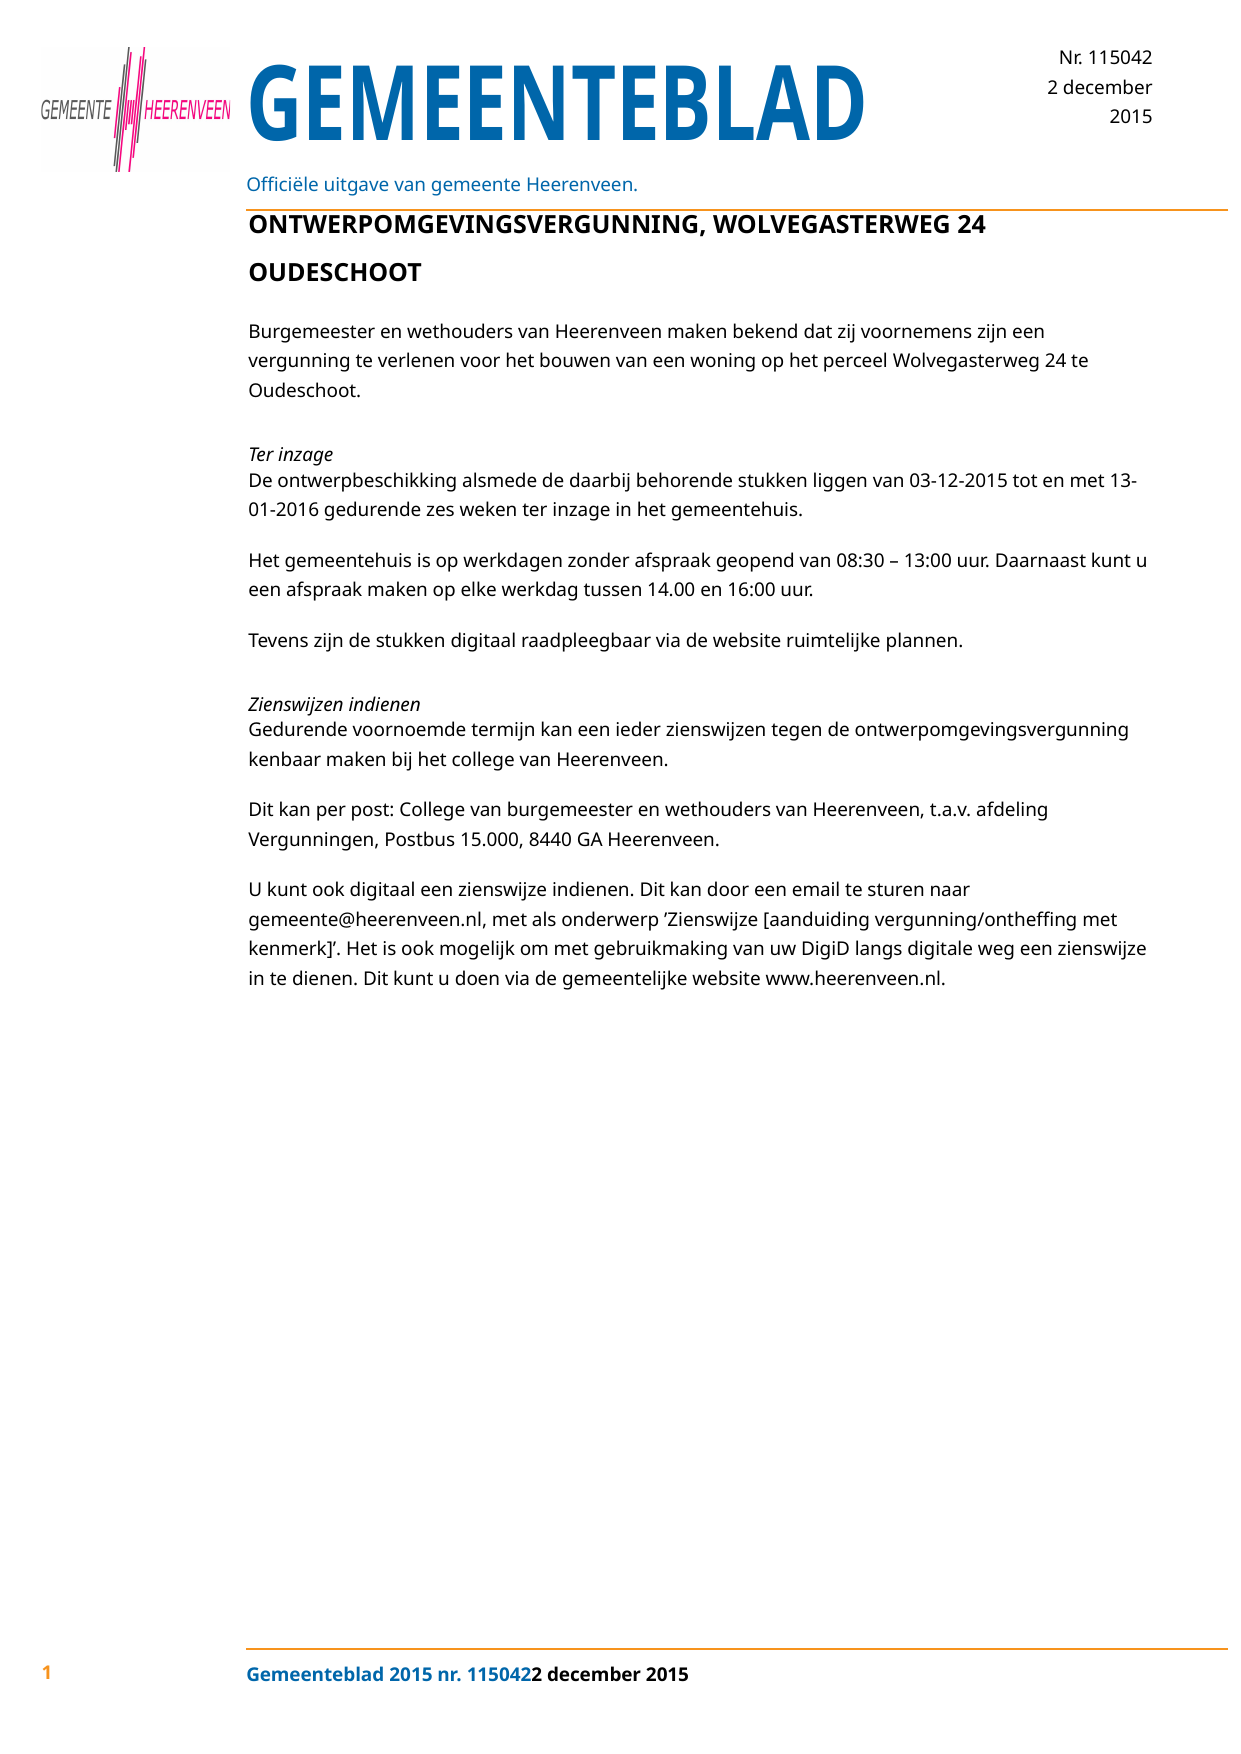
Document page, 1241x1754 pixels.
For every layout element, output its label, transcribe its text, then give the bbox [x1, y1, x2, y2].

text Tevens zijn de stukken digitaal raadpleegbaar via de website ruimtelijke plannen. [248, 627, 1152, 652]
text Gedurende voornoemde termijn kan een ieder zienswijzen tegen de ontwerpomgevingsvergunning kenbaar maken bij het college van Heerenveen. [248, 716, 1152, 772]
picture [41, 47, 231, 172]
text Zienswijzen indienen [248, 691, 1152, 716]
text Het gemeentehuis is op werkdagen zonder afspraak geopend van 08:30 – 13:00 uur. Daarnaast kunt u een afspraak maken op elke werkdag tussen 14.00 en 16:00 uur. [248, 547, 1152, 602]
text ONTWERPOMGEVINGSVERGUNNING, WOLVEGASTERWEG 24 OUDESCHOOT [248, 211, 1152, 288]
text De ontwerpbeschikking alsmede de daarbij behorende stukken liggen van 03-12-2015 tot en met 13-01-2016 gedurende zes weken ter inzage in het gemeentehuis. [248, 467, 1152, 522]
text Ter inzage [248, 441, 1152, 467]
text U kunt ook digitaal een zienswijze indienen. Dit kan door een email te sturen naar gemeente@heerenveen.nl, met als onderwerp ’Zienswijze [aanduiding vergunning/ontheffing met kenmerk]’. Het is ook mogelijk om met gebruikmaking van uw DigiD langs digitale weg een zienswijze in te dienen. Dit kunt u doen via de gemeentelijke website www.heerenveen.nl. [248, 876, 1152, 991]
text Burgemeester en wethouders van Heerenveen maken bekend dat zij voornemens zijn een vergunning te verlenen voor het bouwen van een woning op het perceel Wolvegasterweg 24 te Oudeschoot. [248, 318, 1152, 403]
text Dit kan per post: College van burgemeester en wethouders van Heerenveen, t.a.v. afdeling Vergunningen, Postbus 15.000, 8440 GA Heerenveen. [248, 796, 1152, 852]
